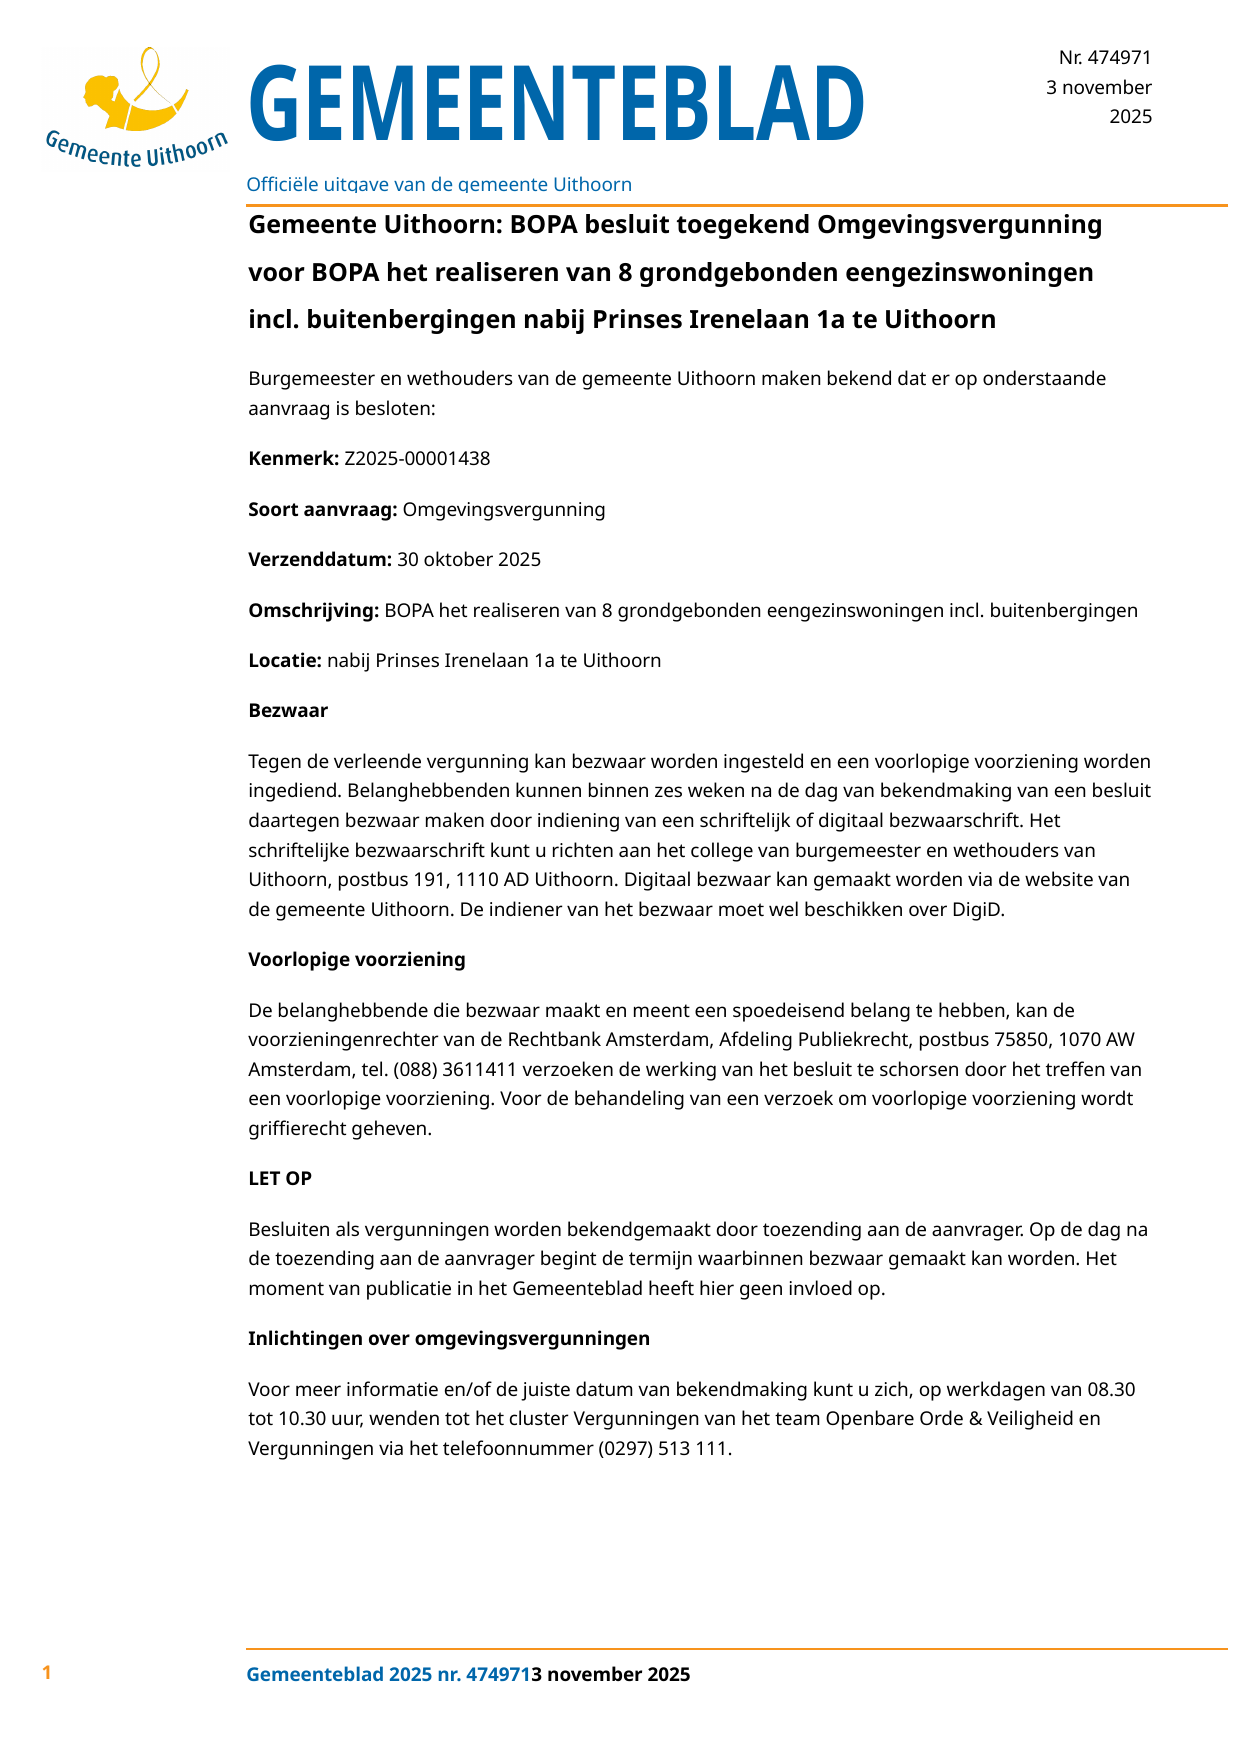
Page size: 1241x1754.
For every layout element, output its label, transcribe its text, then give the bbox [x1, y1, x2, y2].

text Omschrijving: BOPA het realiseren van 8 grondgebonden eengezinswoningen incl. buitenbergingen [248, 597, 1152, 622]
text Soort aanvraag: Omgevingsvergunning [248, 496, 1152, 522]
text Bezwaar [248, 698, 1152, 723]
text Kenmerk: Z2025-00001438 [248, 446, 1152, 471]
text Gemeente Uithoorn: BOPA besluit toegekend Omgevingsvergunning voor BOPA het realiseren van 8 grondgebonden eengezinswoningen incl. buitenbergingen nabij Prinses Irenelaan 1a te Uithoorn [248, 207, 1152, 336]
text Locatie: nabij Prinses Irenelaan 1a te Uithoorn [248, 647, 1152, 673]
text Inlichtingen over omgevingsvergunningen [248, 1326, 1152, 1351]
text Voorlopige voorziening [248, 946, 1152, 972]
text De belanghebbende die bezwaar maakt en meent een spoedeisend belang te hebben, kan de voorzieningenrechter van de Rechtbank Amsterdam, Afdeling Publiekrecht, postbus 75850, 1070 AW Amsterdam, tel. (088) 3611411 verzoeken de werking van het besluit te schorsen door het treffen van een voorlopige voorziening. Voor de behandeling van een verzoek om voorlopige voorziening wordt griffierecht geheven. [248, 997, 1152, 1141]
text Voor meer informatie en/of de juiste datum van bekendmaking kunt u zich, op werkdagen van 08.30 tot 10.30 uur, wenden tot het cluster Vergunningen van het team Openbare Orde & Veiligheid en Vergunningen via het telefoonnummer (0297) 513 111. [248, 1376, 1152, 1461]
text LET OP [248, 1166, 1152, 1191]
text Tegen de verleende vergunning kan bezwaar worden ingesteld en een voorlopige voorziening worden ingediend. Belanghebbenden kunnen binnen zes weken na de dag van bekendmaking van een besluit daartegen bezwaar maken door indiening van een schriftelijk of digitaal bezwaarschrift. Het schriftelijke bezwaarschrift kunt u richten aan het college van burgemeester en wethouders van Uithoorn, postbus 191, 1110 AD Uithoorn. Digitaal bezwaar kan gemaakt worden via de website van de gemeente Uithoorn. De indiener van het bezwaar moet wel beschikken over DigiD. [248, 748, 1152, 922]
text Besluiten als vergunningen worden bekendgemaakt door toezending aan de aanvrager. Op de dag na de toezending aan de aanvrager begint de termijn waarbinnen bezwaar gemaakt kan worden. Het moment van publicatie in het Gemeenteblad heeft hier geen invloed op. [248, 1216, 1152, 1301]
text Burgemeester en wethouders van de gemeente Uithoorn maken bekend dat er op onderstaande aanvraag is besloten: [248, 366, 1152, 421]
text Verzenddatum: 30 oktober 2025 [248, 546, 1152, 572]
picture [41, 47, 231, 172]
